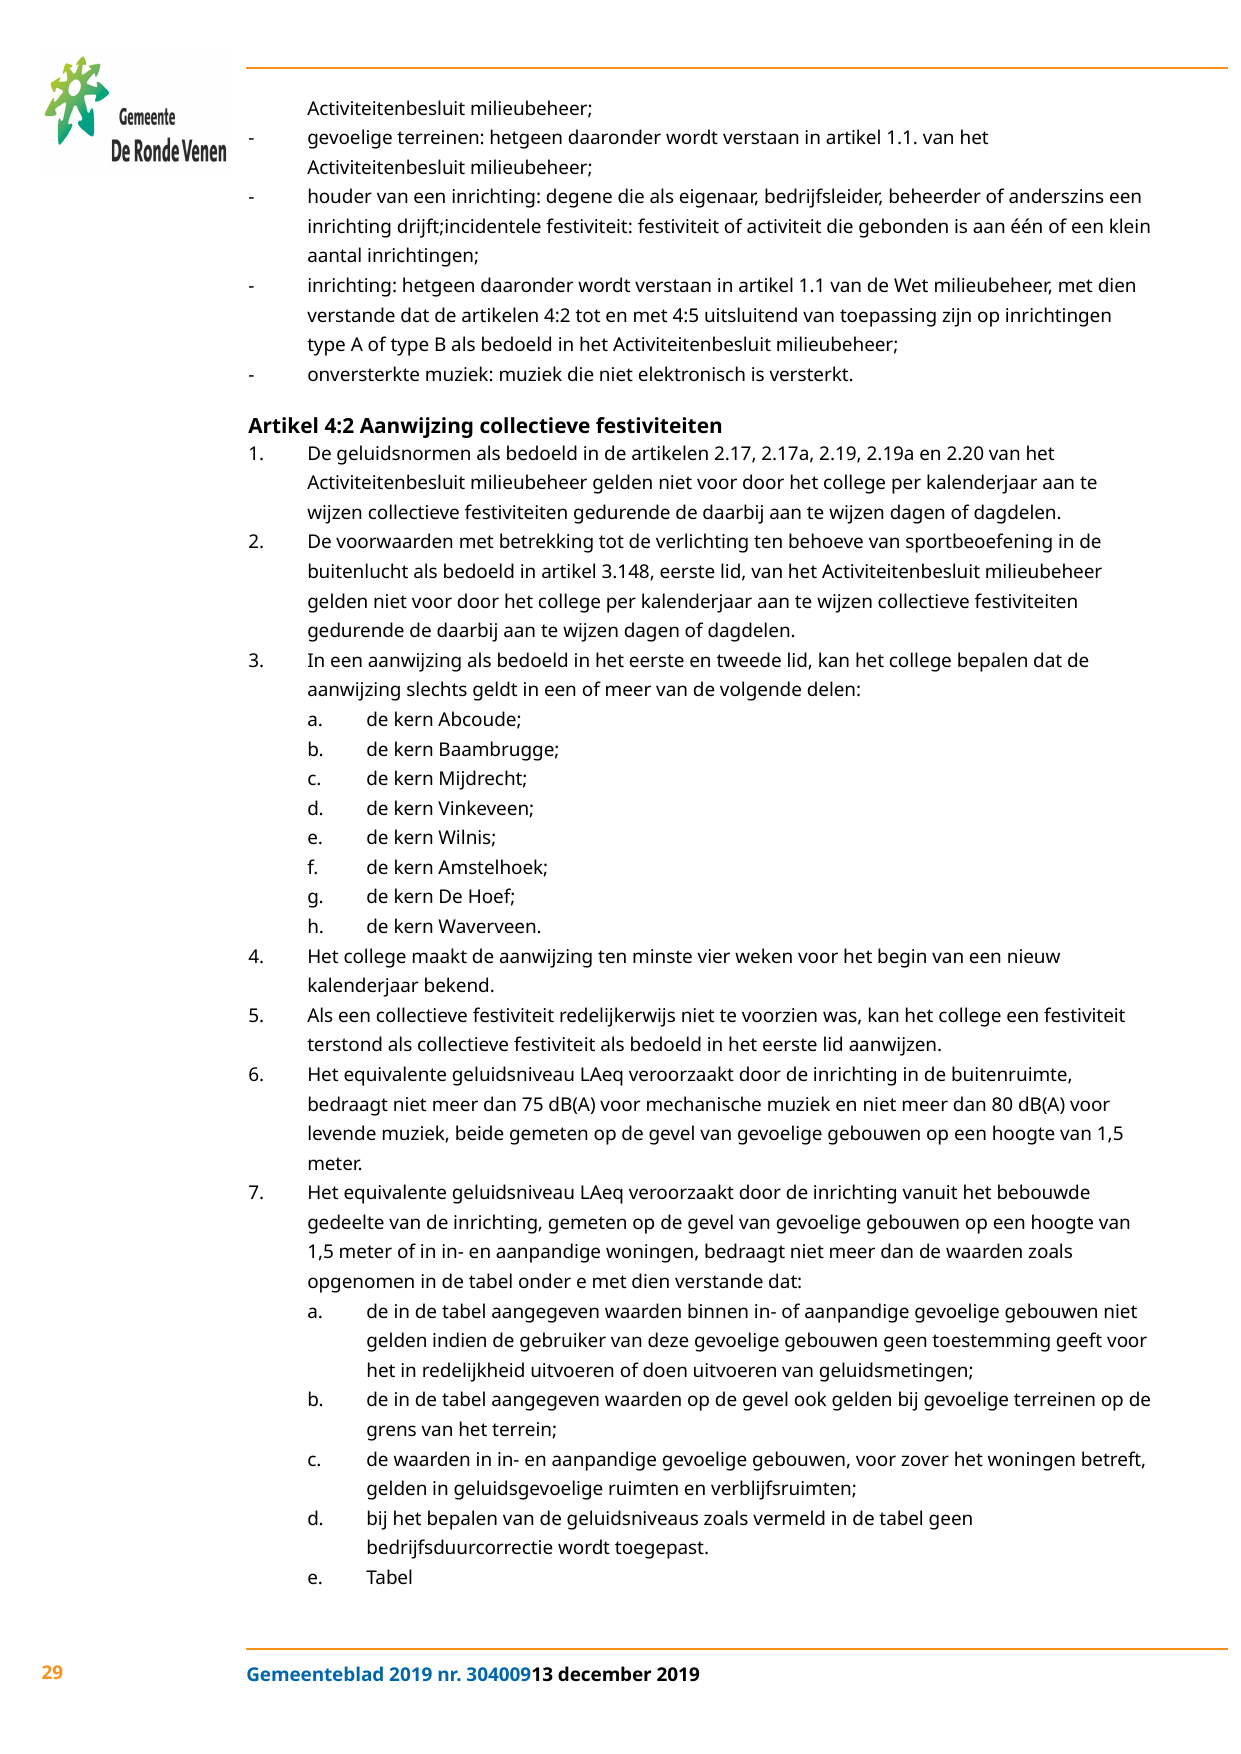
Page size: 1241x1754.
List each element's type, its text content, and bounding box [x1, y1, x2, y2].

list de in de tabel aangegeven waarden binnen in- of aanpandige gevoelige gebouwen niet gelden indien de gebruiker van deze gevoelige gebouwen geen toestemming geeft voor het in redelijkheid uitvoeren of doen uitvoeren van geluidsmetingen; [307, 1298, 1152, 1383]
list onversterkte muziek: muziek die niet elektronisch is versterkt. [248, 361, 1152, 387]
list Het college maakt de aanwijzing ten minste vier weken voor het begin van een nieuw kalenderjaar bekend. [248, 943, 1152, 998]
list de kern Vinkeveen; [307, 795, 1152, 821]
list bij het bepalen van de geluidsniveaus zoals vermeld in de tabel geen bedrijfsduurcorrectie wordt toegepast. [307, 1505, 1152, 1560]
list de kern Waverveen. [307, 913, 1152, 939]
list inrichting: hetgeen daaronder wordt verstaan in artikel 1.1 van de Wet milieubeheer, met dien verstande dat de artikelen 4:2 tot en met 4:5 uitsluitend van toepassing zijn op inrichtingen type A of type B als bedoeld in het Activiteitenbesluit milieubeheer; [248, 272, 1152, 357]
list de in de tabel aangegeven waarden op de gevel ook gelden bij gevoelige terreinen op de grens van het terrein; [307, 1387, 1152, 1442]
list houder van een inrichting: degene die als eigenaar, bedrijfsleider, beheerder of anderszins een inrichting drijft;incidentele festiviteit: festiviteit of activiteit die gebonden is aan één of een klein aantal inrichtingen; [248, 183, 1152, 268]
list de kern Abcoude; [307, 706, 1152, 732]
list de kern Baambrugge; [307, 736, 1152, 761]
list Het equivalente geluidsniveau LAeq veroorzaakt door de inrichting vanuit het bebouwde gedeelte van de inrichting, gemeten op de gevel van gevoelige gebouwen op een hoogte van 1,5 meter of in in- en aanpandige woningen, bedraagt niet meer dan de waarden zoals opgenomen in de tabel onder e met dien verstande dat: [248, 1179, 1152, 1294]
list de waarden in in- en aanpandige gevoelige gebouwen, voor zover het woningen betreft, gelden in geluidsgevoelige ruimten en verblijfsruimten; [307, 1446, 1152, 1501]
list De geluidsnormen als bedoeld in de artikelen 2.17, 2.17a, 2.19, 2.19a en 2.20 van het Activiteitenbesluit milieubeheer gelden niet voor door het college per kalenderjaar aan te wijzen collectieve festiviteiten gedurende de daarbij aan te wijzen dagen of dagdelen. [248, 440, 1152, 525]
list de kern Wilnis; [307, 824, 1152, 850]
list In een aanwijzing als bedoeld in het eerste en tweede lid, kan het college bepalen dat de aanwijzing slechts geldt in een of meer van de volgende delen: [248, 647, 1152, 702]
list gevoelige terreinen: hetgeen daaronder wordt verstaan in artikel 1.1. van het Activiteitenbesluit milieubeheer; [248, 124, 1152, 180]
text Artikel 4:2 Aanwijzing collectieve festiviteiten [248, 411, 1152, 440]
list de kern Mijdrecht; [307, 765, 1152, 791]
list Tabel [307, 1564, 1152, 1590]
list de kern De Hoef; [307, 884, 1152, 909]
list De voorwaarden met betrekking tot de verlichting ten behoeve van sportbeoefening in de buitenlucht als bedoeld in artikel 3.148, eerste lid, van het Activiteitenbesluit milieubeheer gelden niet voor door het college per kalenderjaar aan te wijzen collectieve festiviteiten gedurende de daarbij aan te wijzen dagen of dagdelen. [248, 529, 1152, 643]
picture [41, 47, 231, 172]
list Als een collectieve festiviteit redelijkerwijs niet te voorzien was, kan het college een festiviteit terstond als collectieve festiviteit als bedoeld in het eerste lid aanwijzen. [248, 1002, 1152, 1057]
list de kern Amstelhoek; [307, 854, 1152, 880]
list Activiteitenbesluit milieubeheer; [248, 95, 1152, 121]
list Het equivalente geluidsniveau LAeq veroorzaakt door de inrichting in de buitenruimte, bedraagt niet meer dan 75 dB(A) voor mechanische muziek en niet meer dan 80 dB(A) voor levende muziek, beide gemeten op de gevel van gevoelige gebouwen op een hoogte van 1,5 meter. [248, 1061, 1152, 1176]
